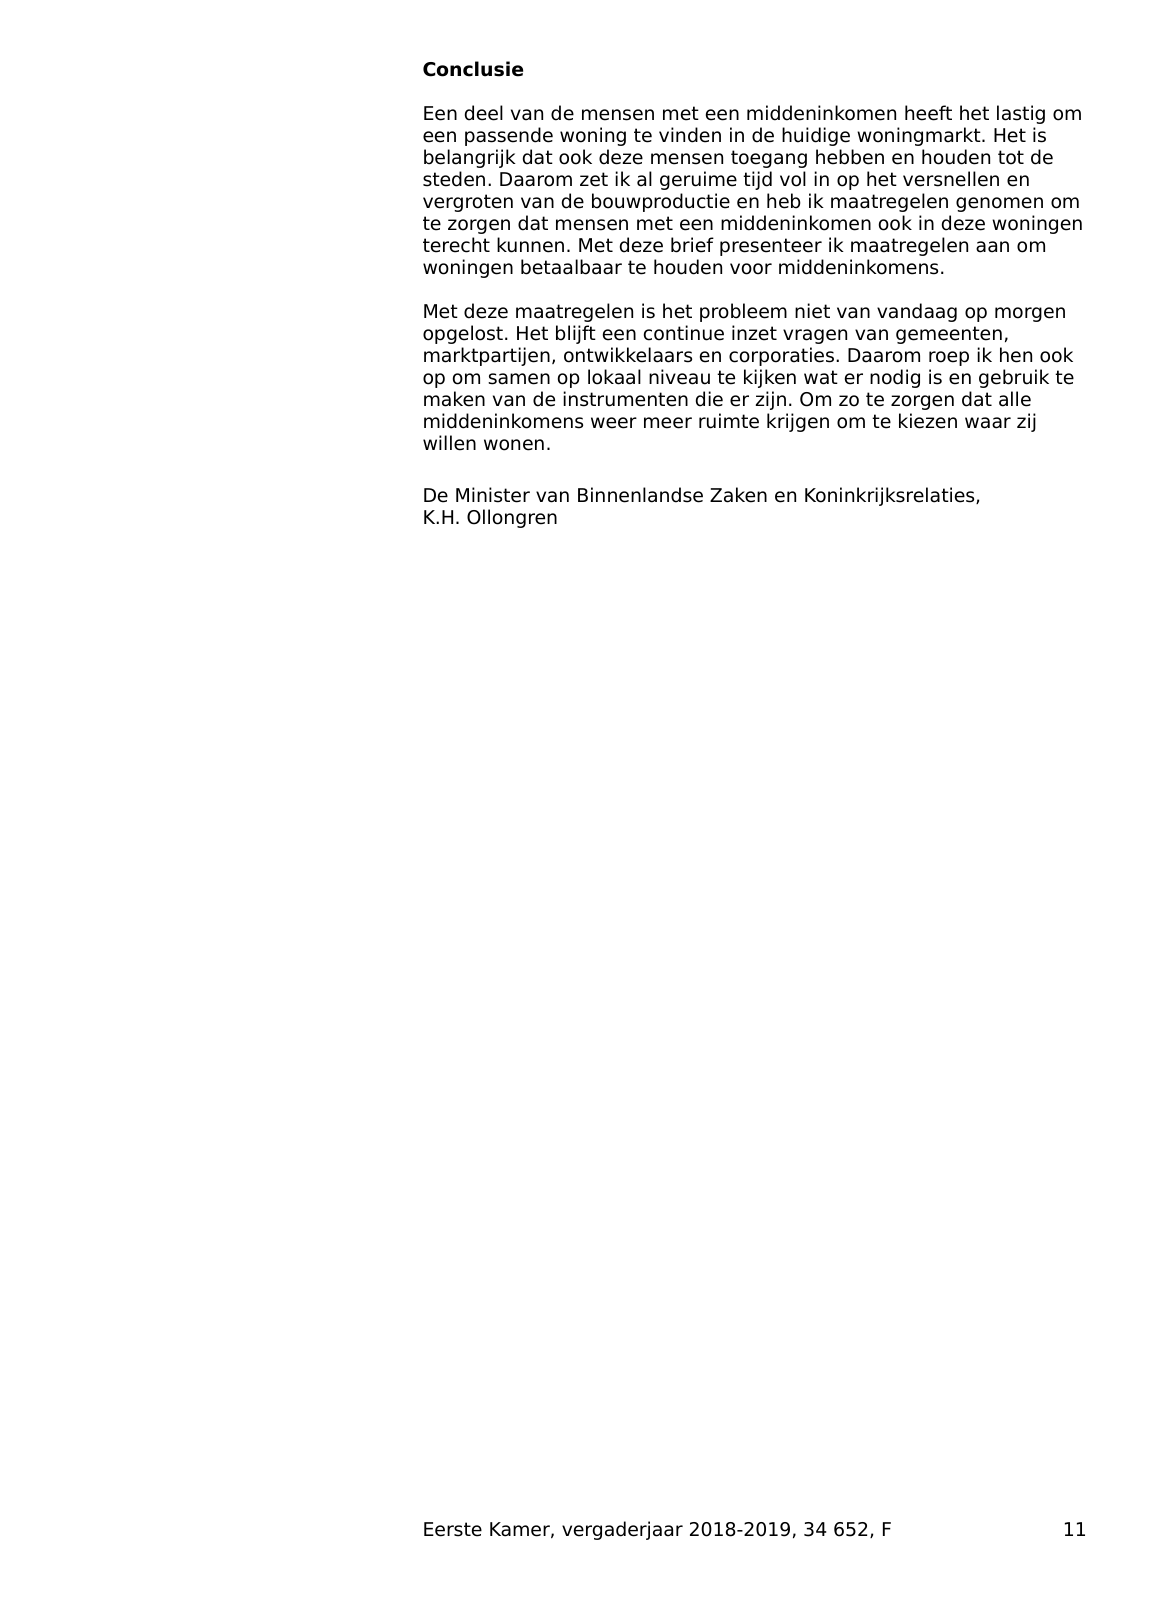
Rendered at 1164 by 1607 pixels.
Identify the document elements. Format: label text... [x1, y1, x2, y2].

text Met deze maatregelen is het probleem niet van vandaag op morgen opgelost. Het blijft een continue inzet vragen van gemeenten, marktpartijen, ontwikkelaars en corporaties. Daarom roep ik hen ook op om samen op lokaal niveau te kijken wat er nodig is en gebruik te maken van de instrumenten die er zijn. Om zo te zorgen dat alle middeninkomens weer meer ruimte krijgen om te kiezen waar zij willen wonen. [422, 301, 1087, 455]
text Een deel van de mensen met een middeninkomen heeft het lastig om een passende woning te vinden in de huidige woningmarkt. Het is belangrijk dat ook deze mensen toegang hebben en houden tot de steden. Daarom zet ik al geruime tijd vol in op het versnellen en vergroten van de bouwproductie en heb ik maatregelen genomen om te zorgen dat mensen met een middeninkomen ook in deze woningen terecht kunnen. Met deze brief presenteer ik maatregelen aan om woningen betaalbaar te houden voor middeninkomens. [422, 103, 1087, 279]
text De Minister van Binnenlandse Zaken en Koninkrijksrelaties, K.H. Ollongren [422, 485, 1087, 529]
subtitle Conclusie [422, 59, 1087, 81]
